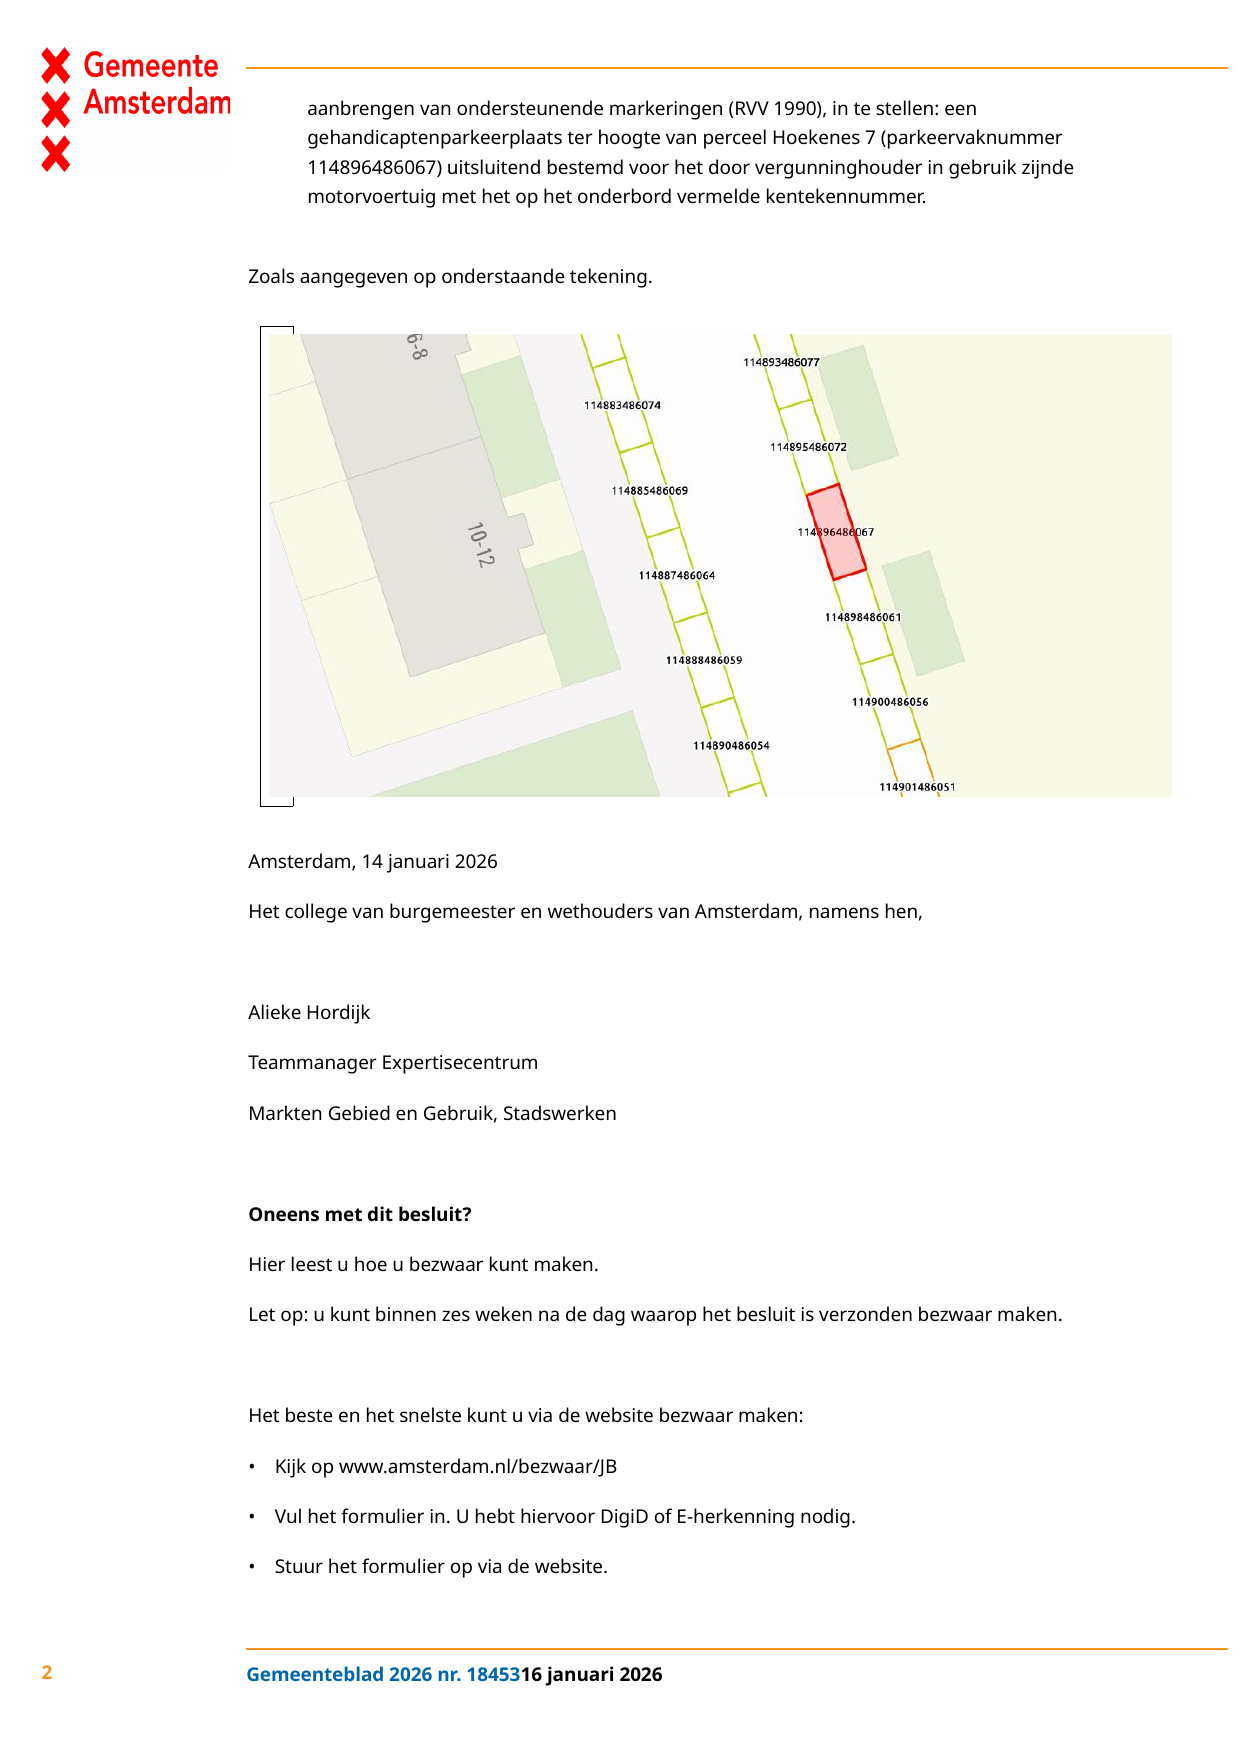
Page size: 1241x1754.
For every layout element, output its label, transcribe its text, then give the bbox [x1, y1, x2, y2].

text Hier leest u hoe u bezwaar kunt maken. [248, 1251, 1152, 1277]
text Zoals aangegeven op onderstaande tekening. [248, 263, 1152, 289]
text Het beste en het snelste kunt u via de website bezwaar maken: [248, 1402, 1152, 1428]
text Markten Gebied en Gebruik, Stadswerken [248, 1100, 1152, 1126]
picture [41, 47, 231, 172]
text • Vul het formulier in. U hebt hiervoor DigiD of E-herkenning nodig. [248, 1503, 1152, 1529]
list aanbrengen van ondersteunende markeringen (RVV 1990), in te stellen: een gehandicaptenparkeerplaats ter hoogte van perceel Hoekenes 7 (parkeervaknummer 114896486067) uitsluitend bestemd voor het door vergunninghouder in gebruik zijnde motorvoertuig met het op het onderbord vermelde kentekennummer. [248, 95, 1152, 209]
text Amsterdam, 14 januari 2026 [248, 848, 1152, 874]
text • Kijk op www.amsterdam.nl/bezwaar/JB [248, 1453, 1152, 1479]
text Oneens met dit besluit? [248, 1201, 1152, 1227]
text Het college van burgemeester en wethouders van Amsterdam, namens hen, [248, 898, 1152, 924]
text Teammanager Expertisecentrum [248, 1049, 1152, 1075]
text • Stuur het formulier op via de website. [248, 1554, 1152, 1579]
text Alieke Hordijk [248, 999, 1152, 1025]
text Let op: u kunt binnen zes weken na de dag waarop het besluit is verzonden bezwaar maken. [248, 1302, 1152, 1327]
picture [268, 334, 1173, 797]
